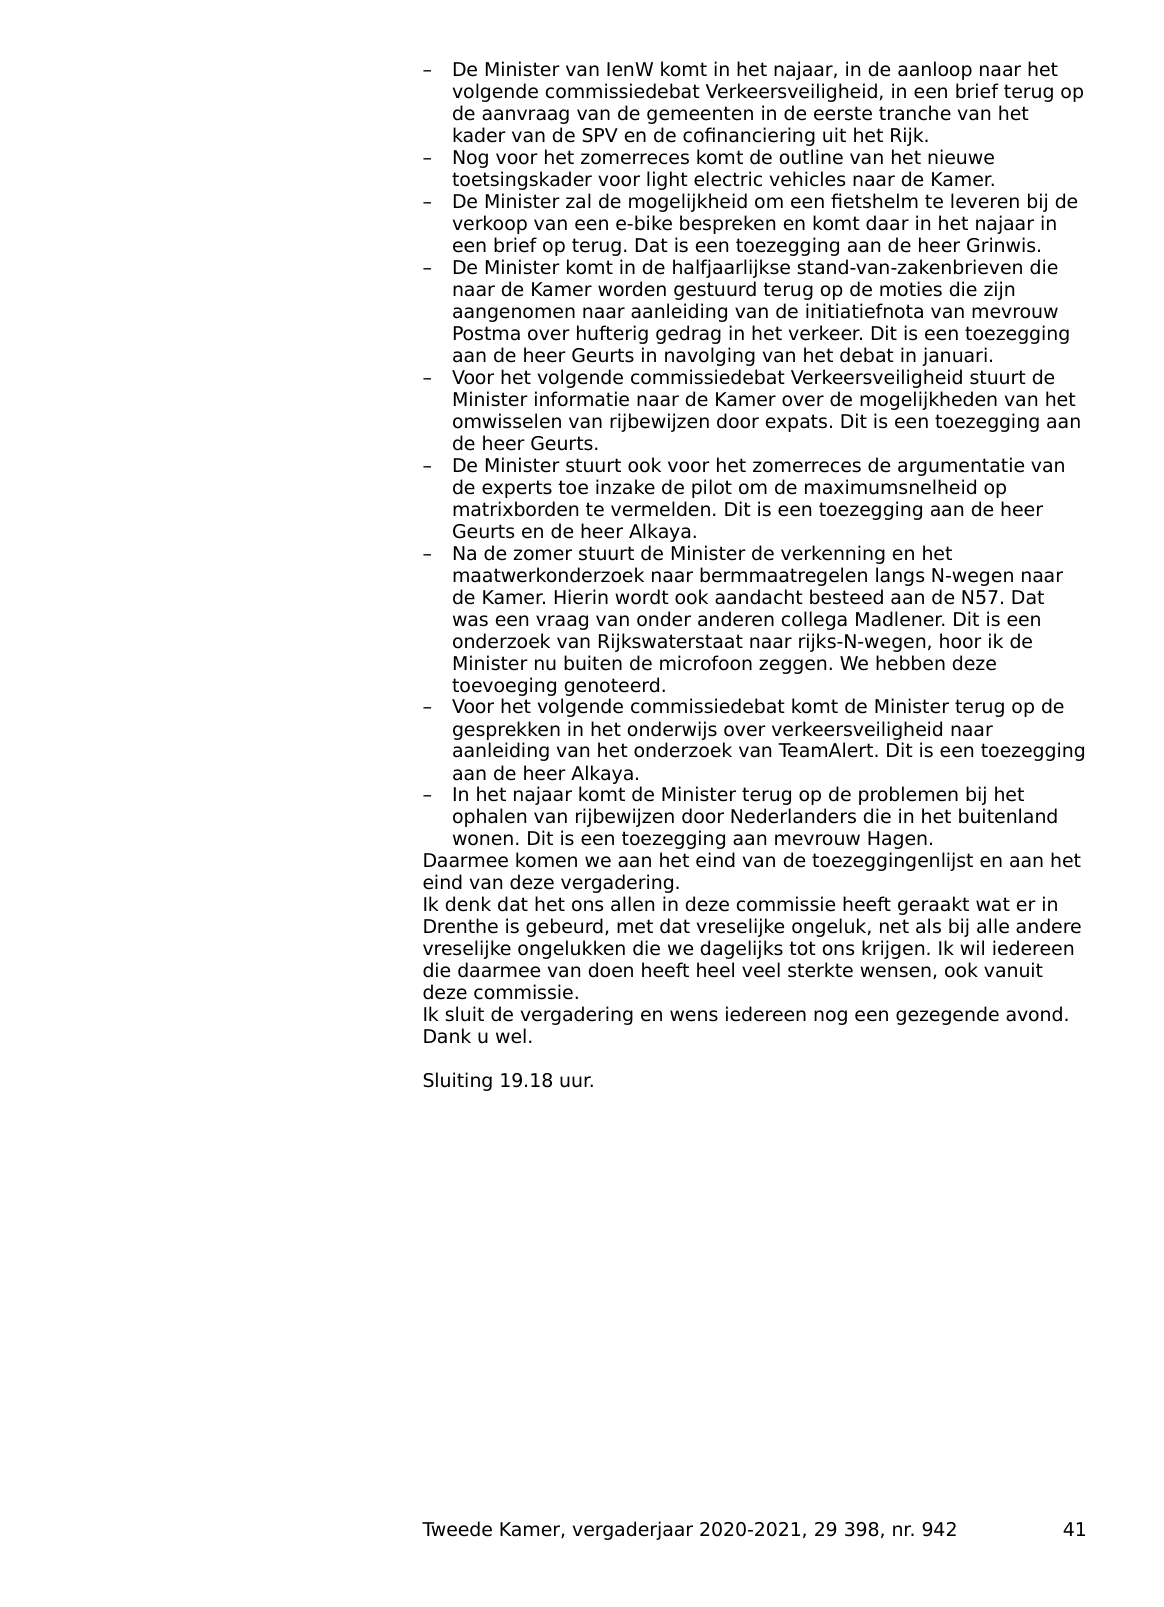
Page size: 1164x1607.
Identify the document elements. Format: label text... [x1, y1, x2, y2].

text – De Minister komt in de halfjaarlijkse stand-van-zakenbrieven die naar de Kamer worden gestuurd terug op de moties die zijn aangenomen naar aanleiding van de initiatiefnota van mevrouw Postma over hufterig gedrag in het verkeer. Dit is een toezegging aan de heer Geurts in navolging van het debat in januari. [422, 257, 1087, 367]
text Sluiting 19.18 uur. [422, 1070, 1087, 1092]
text – Voor het volgende commissiedebat Verkeersveiligheid stuurt de Minister informatie naar de Kamer over de mogelijkheden van het omwisselen van rijbewijzen door expats. Dit is een toezegging aan de heer Geurts. [422, 367, 1087, 455]
text – De Minister stuurt ook voor het zomerreces de argumentatie van de experts toe inzake de pilot om de maximumsnelheid op matrixborden te vermelden. Dit is een toezegging aan de heer Geurts en de heer Alkaya. [422, 455, 1087, 543]
text – De Minister van IenW komt in het najaar, in de aanloop naar het volgende commissiedebat Verkeersveiligheid, in een brief terug op de aanvraag van de gemeenten in de eerste tranche van het kader van de SPV en de cofinanciering uit het Rijk. [422, 59, 1087, 147]
text – Voor het volgende commissiedebat komt de Minister terug op de gesprekken in het onderwijs over verkeersveiligheid naar aanleiding van het onderzoek van TeamAlert. Dit is een toezegging aan de heer Alkaya. [422, 696, 1087, 784]
text – In het najaar komt de Minister terug op de problemen bij het ophalen van rijbewijzen door Nederlanders die in het buitenland wonen. Dit is een toezegging aan mevrouw Hagen. [422, 784, 1087, 850]
text – Na de zomer stuurt de Minister de verkenning en het maatwerkonderzoek naar bermmaatregelen langs N-wegen naar de Kamer. Hierin wordt ook aandacht besteed aan de N57. Dat was een vraag van onder anderen collega Madlener. Dit is een onderzoek van Rijkswaterstaat naar rijks-N-wegen, hoor ik de Minister nu buiten de microfoon zeggen. We hebben deze toevoeging genoteerd. [422, 543, 1087, 696]
text Ik denk dat het ons allen in deze commissie heeft geraakt wat er in Drenthe is gebeurd, met dat vreselijke ongeluk, net als bij alle andere vreselijke ongelukken die we dagelijks tot ons krijgen. Ik wil iedereen die daarmee van doen heeft heel veel sterkte wensen, ook vanuit deze commissie. [422, 894, 1087, 1004]
text – De Minister zal de mogelijkheid om een fietshelm te leveren bij de verkoop van een e-bike bespreken en komt daar in het najaar in een brief op terug. Dat is een toezegging aan de heer Grinwis. [422, 191, 1087, 257]
text – Nog voor het zomerreces komt de outline van het nieuwe toetsingskader voor light electric vehicles naar de Kamer. [422, 147, 1087, 191]
text Daarmee komen we aan het eind van de toezeggingenlijst en aan het eind van deze vergadering. [422, 850, 1087, 894]
text Ik sluit de vergadering en wens iedereen nog een gezegende avond. Dank u wel. [422, 1004, 1087, 1048]
